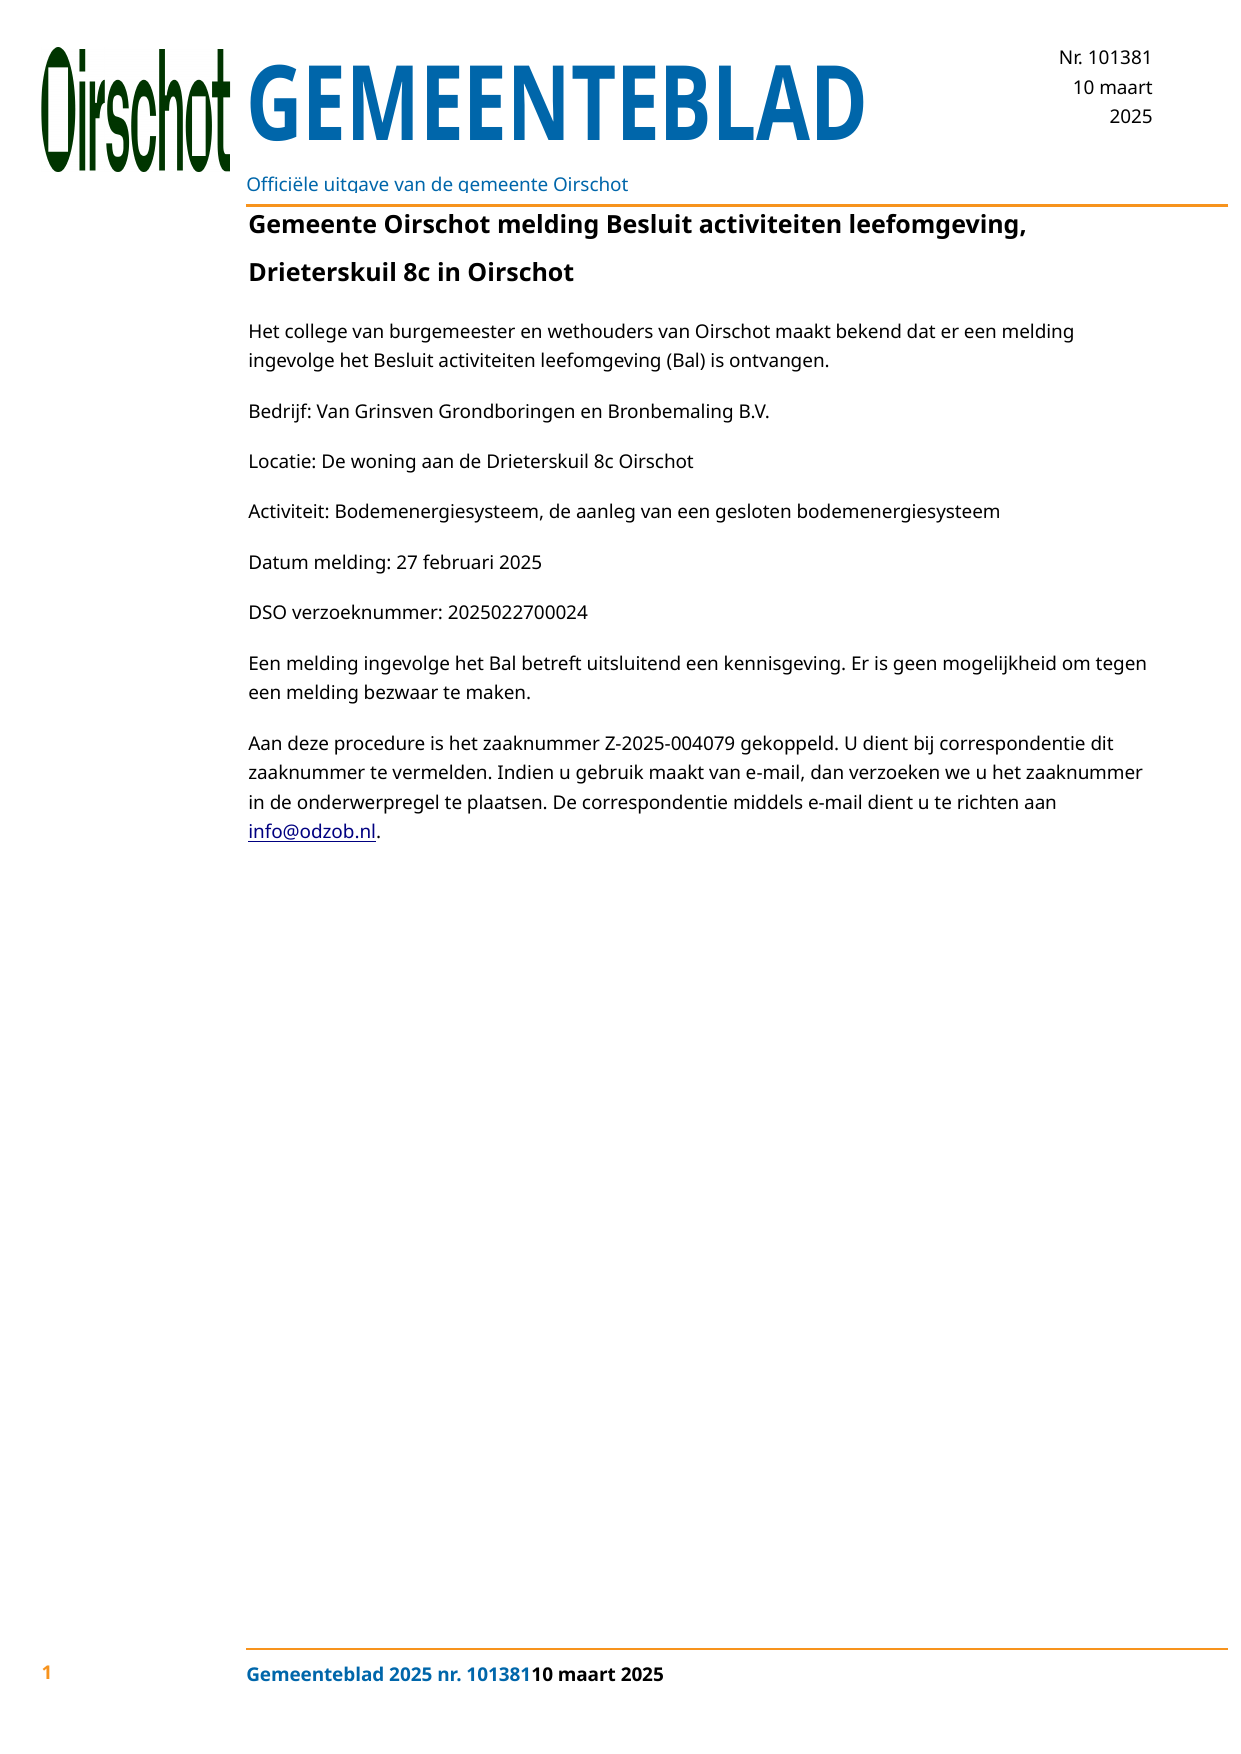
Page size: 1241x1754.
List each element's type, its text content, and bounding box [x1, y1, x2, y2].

text Locatie: De woning aan de Drieterskuil 8c Oirschot [248, 448, 1152, 474]
text Activiteit: Bodemenergiesysteem, de aanleg van een gesloten bodemenergiesysteem [248, 499, 1152, 524]
text Aan deze procedure is het zaaknummer Z-2025-004079 gekoppeld. U dient bij correspondentie dit zaaknummer te vermelden. Indien u gebruik maakt van e-mail, dan verzoeken we u het zaaknummer in de onderwerpregel te plaatsen. De correspondentie middels e-mail dient u te richten aan info@odzob.nl. [248, 730, 1152, 844]
text Het college van burgemeester en wethouders van Oirschot maakt bekend dat er een melding ingevolge het Besluit activiteiten leefomgeving (Bal) is ontvangen. [248, 318, 1152, 373]
picture [41, 47, 231, 172]
text DSO verzoeknummer: 2025022700024 [248, 599, 1152, 625]
text Een melding ingevolge het Bal betreft uitsluitend een kennisgeving. Er is geen mogelijkheid om tegen een melding bezwaar te maken. [248, 650, 1152, 705]
text Gemeente Oirschot melding Besluit activiteiten leefomgeving, Drieterskuil 8c in Oirschot [248, 207, 1152, 288]
text Datum melding: 27 februari 2025 [248, 549, 1152, 575]
text Bedrijf: Van Grinsven Grondboringen en Bronbemaling B.V. [248, 398, 1152, 424]
